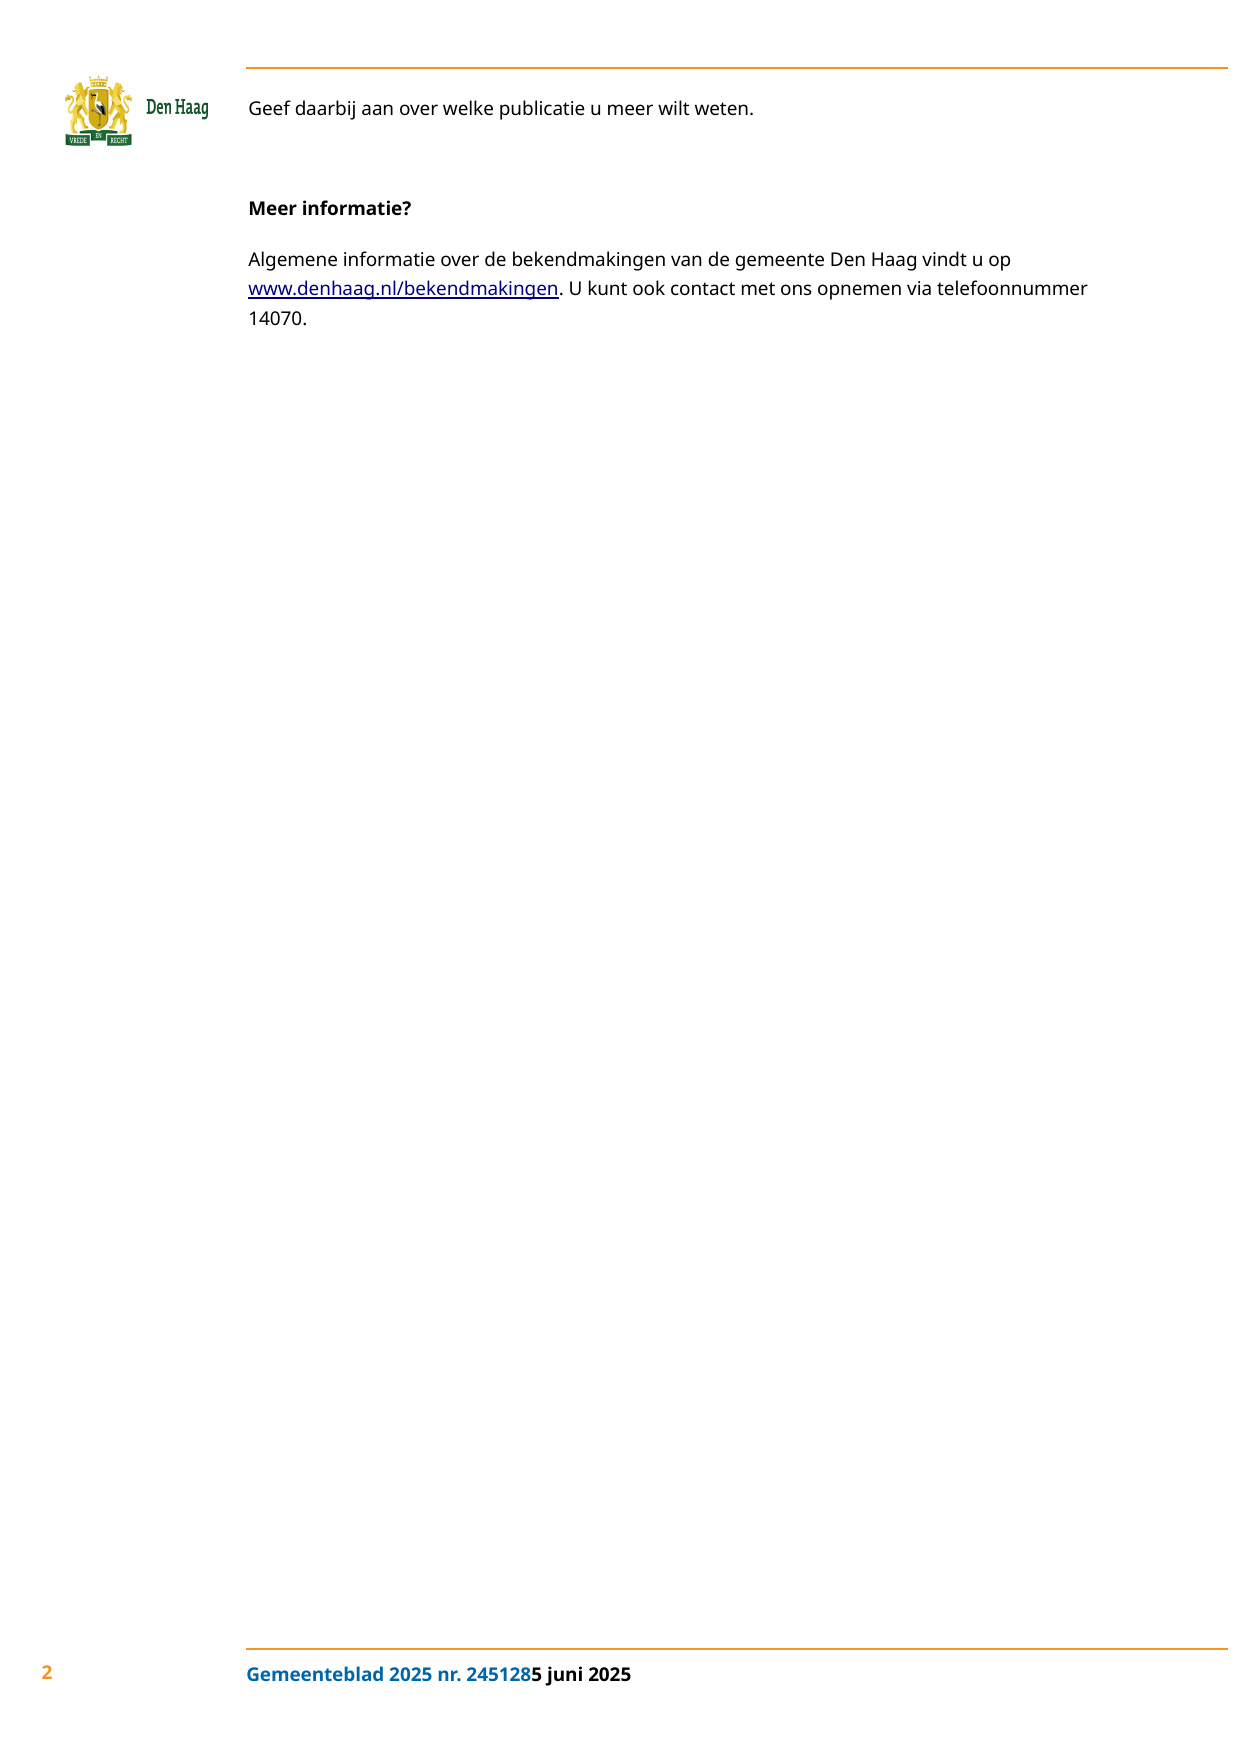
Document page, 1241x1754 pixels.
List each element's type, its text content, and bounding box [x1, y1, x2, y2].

picture [41, 47, 231, 172]
text Geef daarbij aan over welke publicatie u meer wilt weten. [248, 95, 1152, 121]
text Algemene informatie over de bekendmakingen van de gemeente Den Haag vindt u op www.denhaag.nl/bekendmakingen. U kunt ook contact met ons opnemen via telefoonnummer 14070. [248, 246, 1152, 331]
text Meer informatie? [248, 196, 1152, 221]
